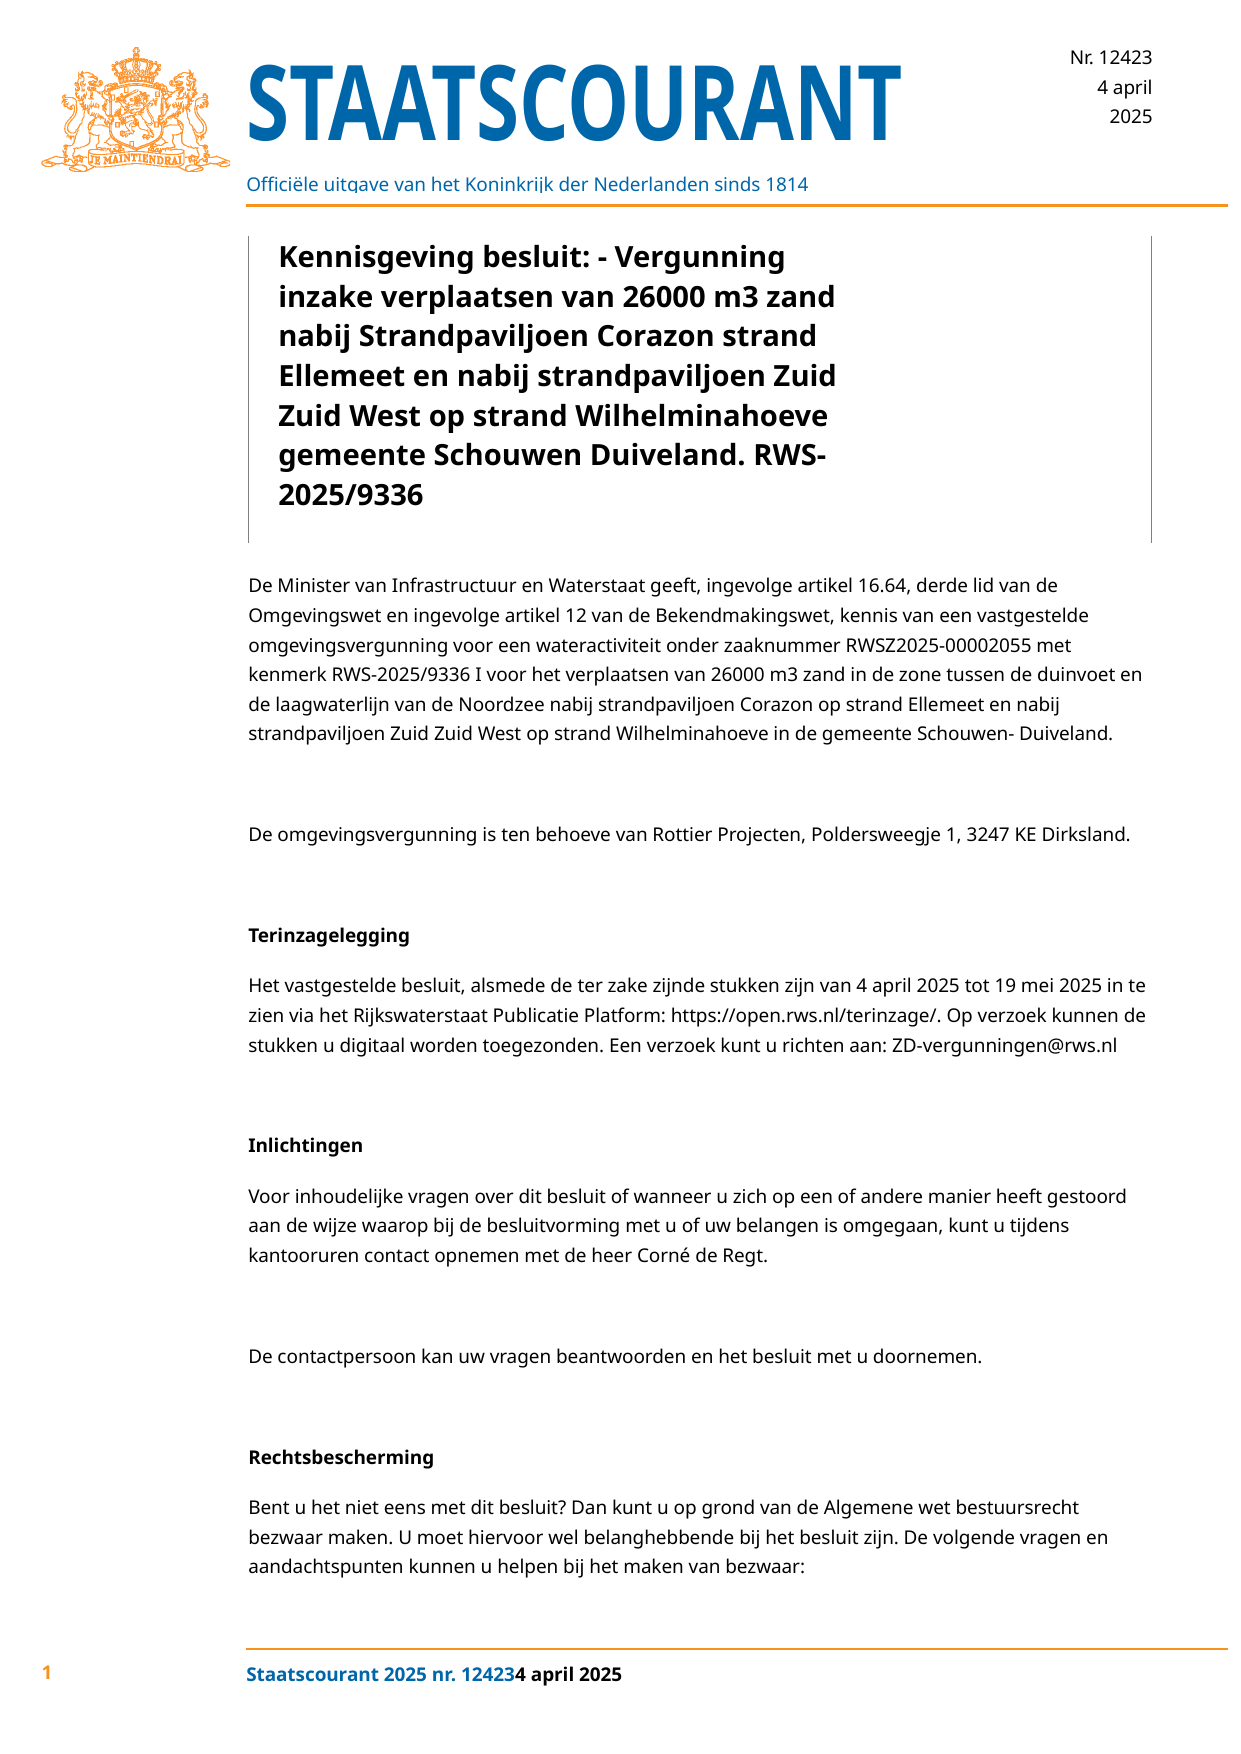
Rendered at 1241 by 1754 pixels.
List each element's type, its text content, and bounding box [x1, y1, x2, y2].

table_header [850, 414, 1151, 543]
picture [41, 47, 231, 172]
text Bent u het niet eens met dit besluit? Dan kunt u op grond van de Algemene wet bestuursrecht bezwaar maken. U moet hiervoor wel belanghebbende bij het besluit zijn. De volgende vragen en aandachtspunten kunnen u helpen bij het maken van bezwaar: [248, 1494, 1152, 1579]
text Terinzagelegging [248, 922, 1152, 948]
text Inlichtingen [248, 1133, 1152, 1158]
text Voor inhoudelijke vragen over dit besluit of wanneer u zich op een of andere manier heeft gestoord aan de wijze waarop bij de besluitvorming met u of uw belangen is omgegaan, kunt u tijdens kantooruren contact opnemen met de heer Corné de Regt. [248, 1183, 1152, 1268]
table_header [850, 236, 912, 413]
text De omgevingsvergunning is ten behoeve van Rottier Projecten, Poldersweegje 1, 3247 KE Dirksland. [248, 821, 1152, 847]
text Rechtsbescherming [248, 1444, 1152, 1470]
text De Minister van Infrastructuur en Waterstaat geeft, ingevolge artikel 16.64, derde lid van de Omgevingswet en ingevolge artikel 12 van de Bekendmakingswet, kennis van een vastgestelde omgevingsvergunning voor een wateractiviteit onder zaaknummer RWSZ2025-00002055 met kenmerk RWS-2025/9336 I voor het verplaatsen van 26000 m3 zand in de zone tussen de duinvoet en de laagwaterlijn van de Noordzee nabij strandpaviljoen Corazon op strand Ellemeet en nabij strandpaviljoen Zuid Zuid West op strand Wilhelminahoeve in de gemeente Schouwen- Duiveland. [248, 573, 1152, 746]
text Het vastgestelde besluit, alsmede de ter zake zijnde stukken zijn van 4 april 2025 tot 19 mei 2025 in te zien via het Rijkswaterstaat Publicatie Platform: https://open.rws.nl/terinzage/. Op verzoek kunnen de stukken u digitaal worden toegezonden. Een verzoek kunt u richten aan: ZD-vergunningen@rws.nl [248, 973, 1152, 1058]
text De contactpersoon kan uw vragen beantwoorden en het besluit met u doornemen. [248, 1343, 1152, 1369]
table_header Kennisgeving besluit: - Vergunning inzake verplaatsen van 26000 m3 zand nabij Strandpaviljoen Corazon strand Ellemeet en nabij strandpaviljoen Zuid Zuid West op strand Wilhelminahoeve gemeente Schouwen Duiveland. RWS-2025/9336 [249, 236, 850, 543]
table_header [1090, 236, 1151, 413]
picture [912, 236, 1090, 414]
